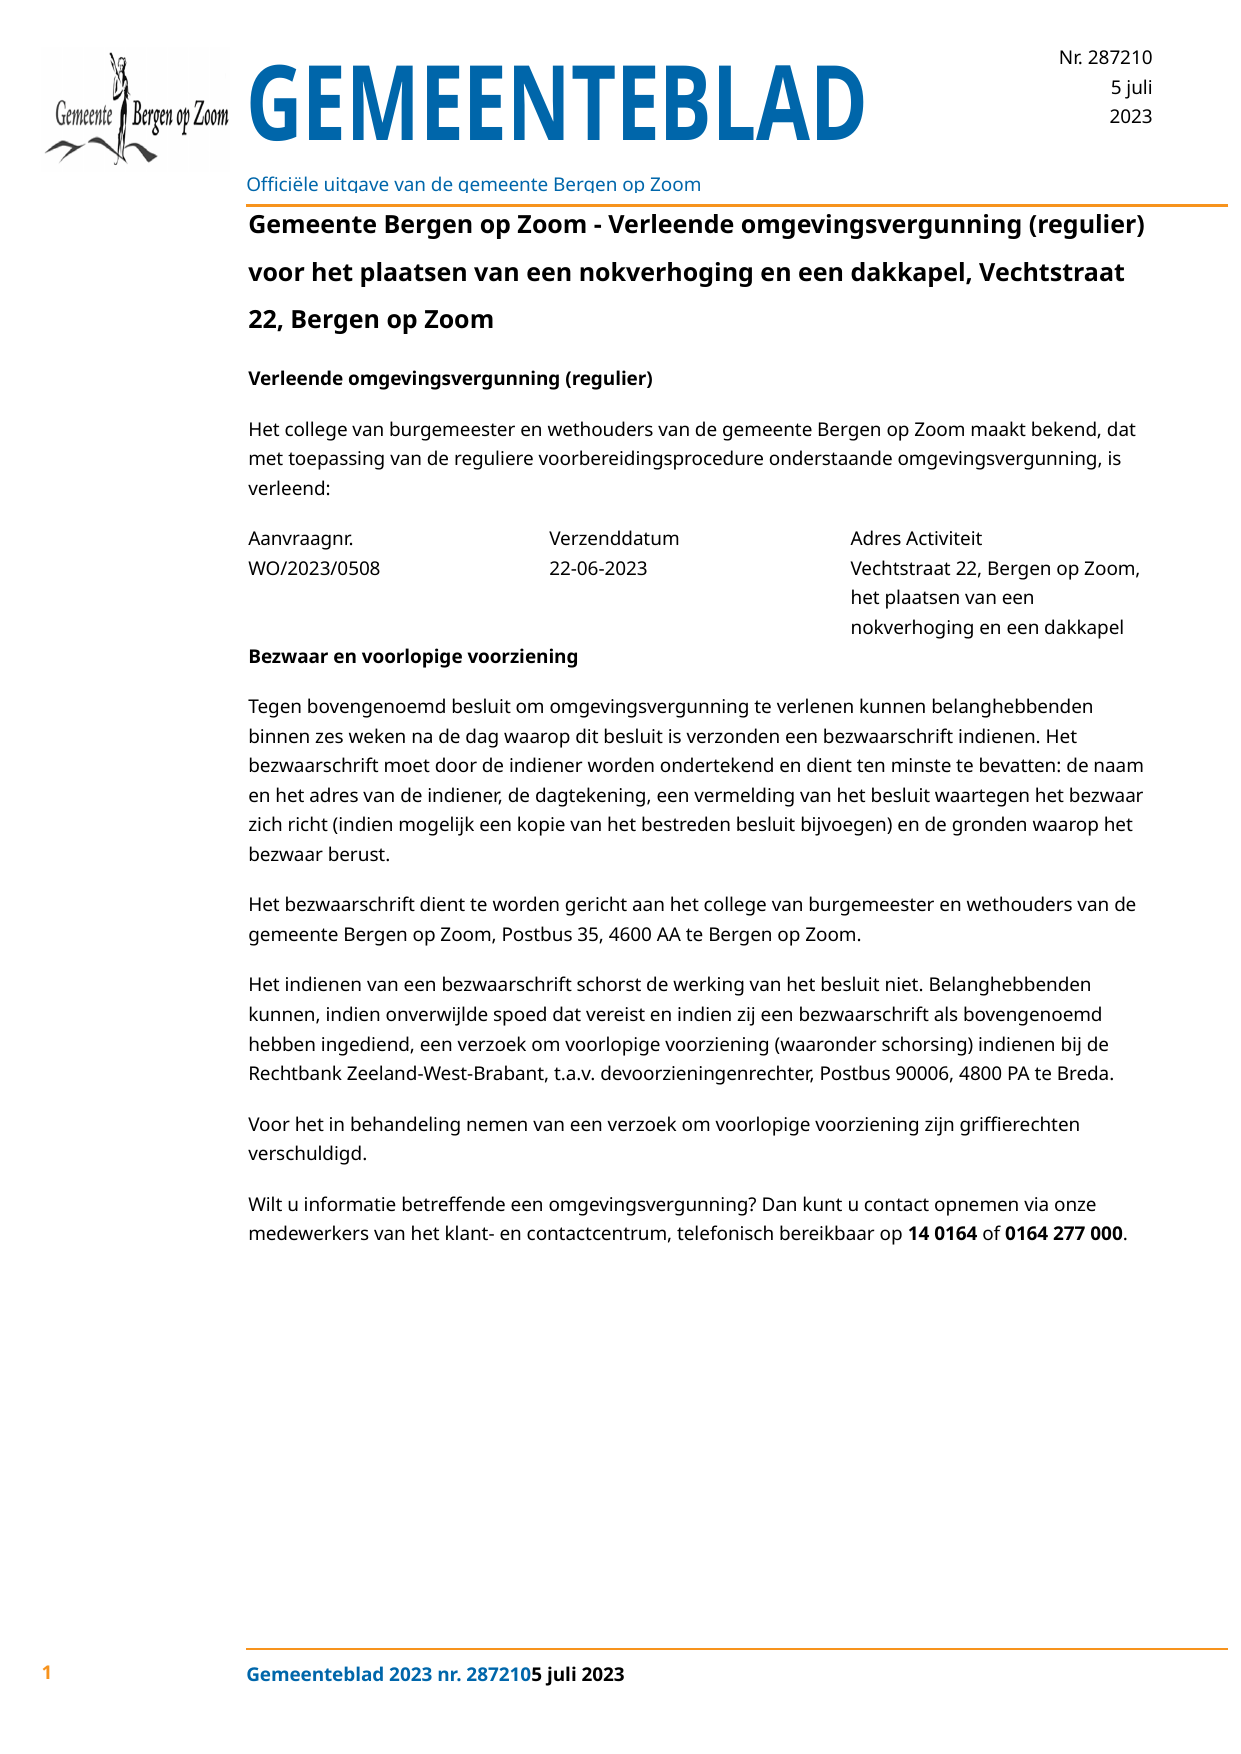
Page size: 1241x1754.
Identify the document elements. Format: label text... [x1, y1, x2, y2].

text Gemeente Bergen op Zoom - Verleende omgevingsvergunning (regulier) voor het plaatsen van een nokverhoging en een dakkapel, Vechtstraat 22, Bergen op Zoom [248, 207, 1152, 336]
table_header WO/2023/0508 [248, 555, 549, 639]
text Het college van burgemeester en wethouders van de gemeente Bergen op Zoom maakt bekend, dat met toepassing van de reguliere voorbereidingsprocedure onderstaande omgevingsvergunning, is verleend: [248, 416, 1152, 501]
table_header Vechtstraat 22, Bergen op Zoom, het plaatsen van een nokverhoging en een dakkapel [850, 555, 1152, 639]
table_header 22-06-2023 [549, 555, 850, 639]
text Voor het in behandeling nemen van een verzoek om voorlopige voorziening zijn griffierechten verschuldigd. [248, 1111, 1152, 1166]
text Bezwaar en voorlopige voorziening [248, 643, 1152, 668]
text Het bezwaarschrift dient te worden gericht aan het college van burgemeester en wethouders van de gemeente Bergen op Zoom, Postbus 35, 4600 AA te Bergen op Zoom. [248, 892, 1152, 947]
table_header Adres Activiteit [850, 526, 1152, 551]
text Het indienen van een bezwaarschrift schorst de werking van het besluit niet. Belanghebbenden kunnen, indien onverwijlde spoed dat vereist en indien zij een bezwaarschrift als bovengenoemd hebben ingediend, een verzoek om voorlopige voorziening (waaronder schorsing) indienen bij de Rechtbank Zeeland-West-Brabant, t.a.v. devoorzieningenrechter, Postbus 90006, 4800 PA te Breda. [248, 972, 1152, 1086]
picture [41, 47, 231, 172]
text Verleende omgevingsvergunning (regulier) [248, 366, 1152, 391]
text Wilt u informatie betreffende een omgevingsvergunning? Dan kunt u contact opnemen via onze medewerkers van het klant- en contactcentrum, telefonisch bereikbaar op 14 0164 of 0164 277 000. [248, 1191, 1152, 1246]
text Tegen bovengenoemd besluit om omgevingsvergunning te verlenen kunnen belanghebbenden binnen zes weken na de dag waarop dit besluit is verzonden een bezwaarschrift indienen. Het bezwaarschrift moet door de indiener worden ondertekend en dient ten minste te bevatten: de naam en het adres van de indiener, de dagtekening, een vermelding van het besluit waartegen het bezwaar zich richt (indien mogelijk een kopie van het bestreden besluit bijvoegen) en de gronden waarop het bezwaar berust. [248, 693, 1152, 867]
table_header Aanvraagnr. [248, 526, 549, 551]
table_header Verzenddatum [549, 526, 850, 551]
